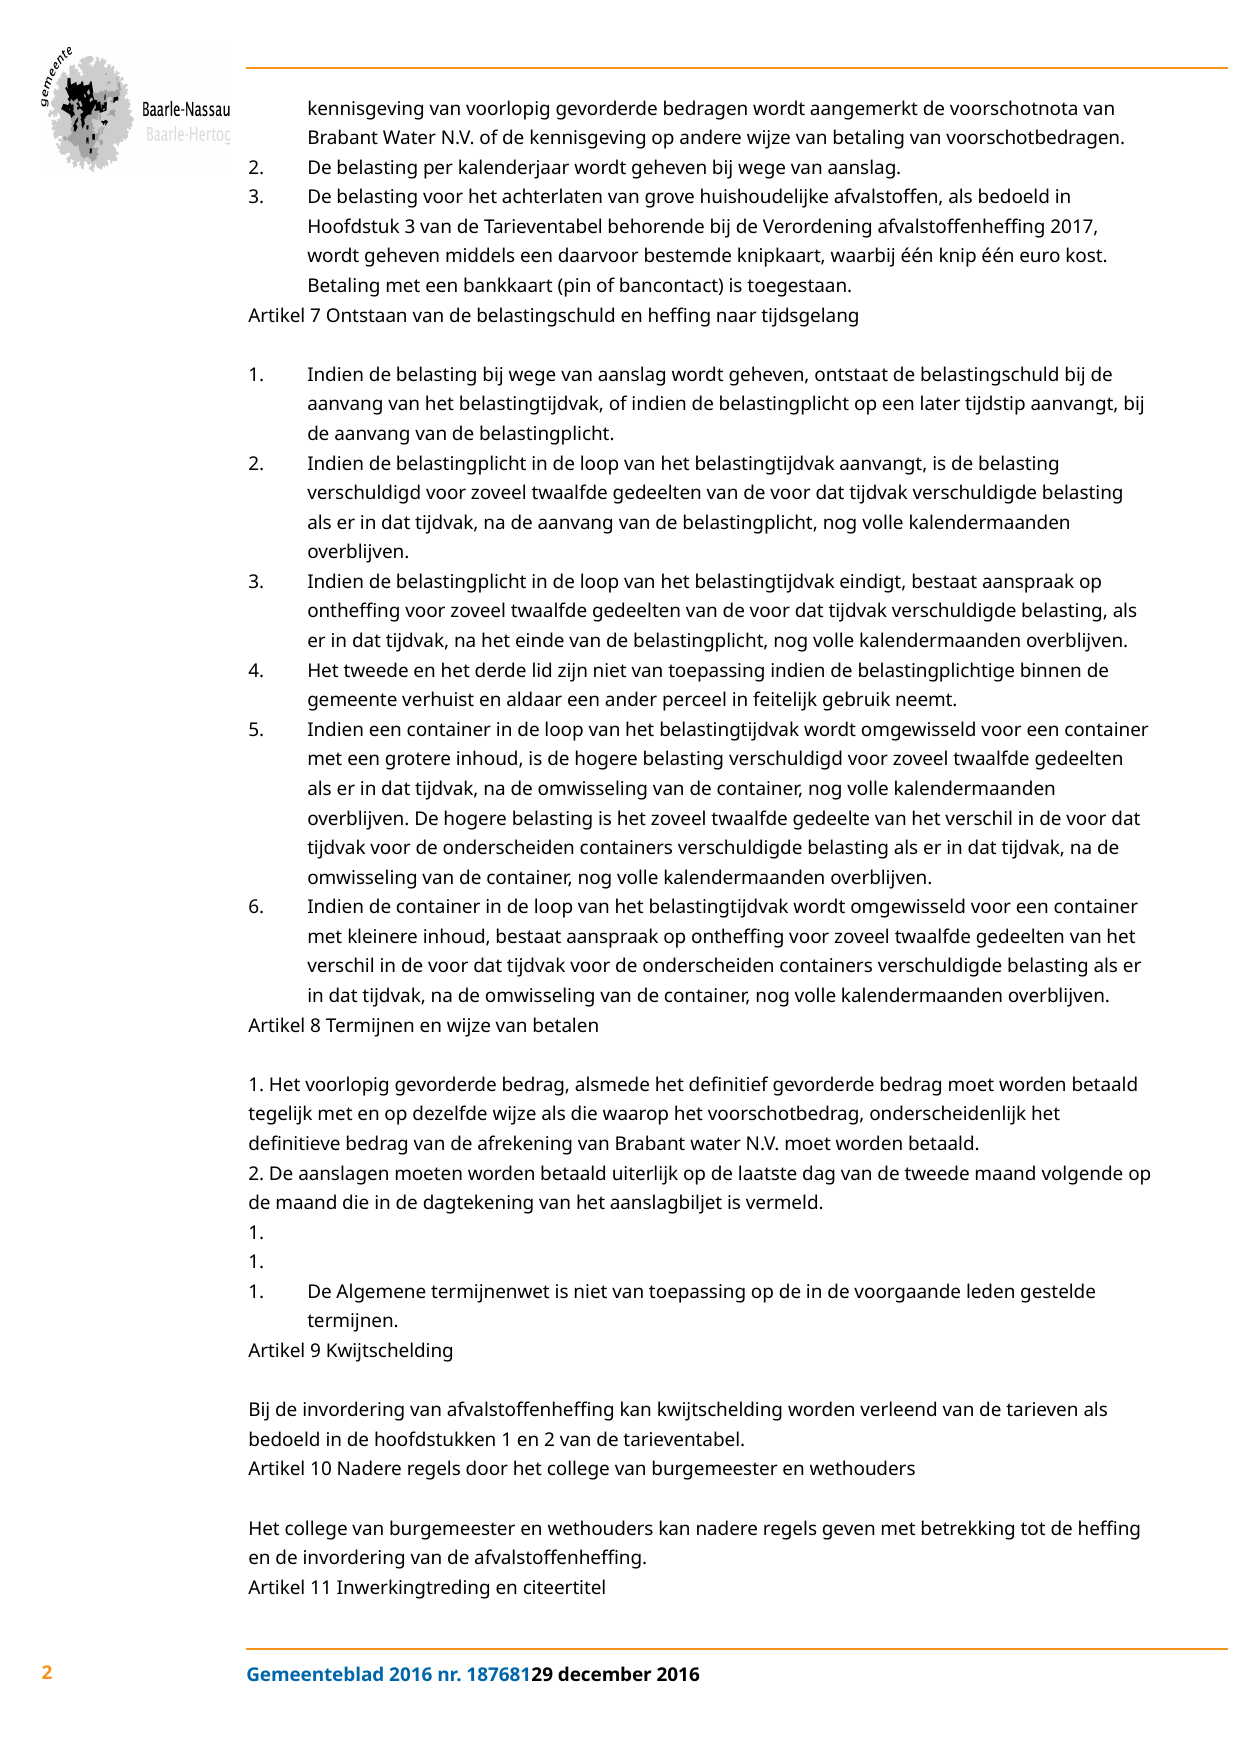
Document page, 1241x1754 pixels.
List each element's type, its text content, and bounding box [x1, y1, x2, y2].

list De Algemene termijnenwet is niet van toepassing op de in de voorgaande leden gestelde termijnen. [248, 1278, 1152, 1333]
text Artikel 9 Kwijtschelding [248, 1337, 1152, 1363]
list Indien de container in de loop van het belastingtijdvak wordt omgewisseld voor een container met kleinere inhoud, bestaat aanspraak op ontheffing voor zoveel twaalfde gedeelten van het verschil in de voor dat tijdvak voor de onderscheiden containers verschuldigde belasting als er in dat tijdvak, na de omwisseling van de container, nog volle kalendermaanden overblijven. [248, 893, 1152, 1008]
text Het college van burgemeester en wethouders kan nadere regels geven met betrekking tot de heffing en de invordering van de afvalstoffenheffing. [248, 1515, 1152, 1570]
list Indien de belastingplicht in de loop van het belastingtijdvak aanvangt, is de belasting verschuldigd voor zoveel twaalfde gedeelten van de voor dat tijdvak verschuldigde belasting als er in dat tijdvak, na de aanvang van de belastingplicht, nog volle kalendermaanden overblijven. [248, 450, 1152, 564]
list kennisgeving van voorlopig gevorderde bedragen wordt aangemerkt de voorschotnota van Brabant Water N.V. of de kennisgeving op andere wijze van betaling van voorschotbedragen. [248, 95, 1152, 150]
text Bij de invordering van afvalstoffenheffing kan kwijtschelding worden verleend van de tarieven als bedoeld in de hoofdstukken 1 en 2 van de tarieventabel. [248, 1396, 1152, 1452]
list Indien de belasting bij wege van aanslag wordt geheven, ontstaat de belastingschuld bij de aanvang van het belastingtijdvak, of indien de belastingplicht op een later tijdstip aanvangt, bij de aanvang van de belastingplicht. [248, 361, 1152, 446]
text Artikel 11 Inwerkingtreding en citeertitel [248, 1574, 1152, 1600]
text Artikel 7 Ontstaan van de belastingschuld en heffing naar tijdsgelang [248, 302, 1152, 328]
list Indien de belastingplicht in de loop van het belastingtijdvak eindigt, bestaat aanspraak op ontheffing voor zoveel twaalfde gedeelten van de voor dat tijdvak verschuldigde belasting, als er in dat tijdvak, na het einde van de belastingplicht, nog volle kalendermaanden overblijven. [248, 568, 1152, 653]
text Artikel 8 Termijnen en wijze van betalen [248, 1012, 1152, 1038]
list Indien een container in de loop van het belastingtijdvak wordt omgewisseld voor een container met een grotere inhoud, is de hogere belasting verschuldigd voor zoveel twaalfde gedeelten als er in dat tijdvak, na de omwisseling van de container, nog volle kalendermaanden overblijven. De hogere belasting is het zoveel twaalfde gedeelte van het verschil in de voor dat tijdvak voor de onderscheiden containers verschuldigde belasting als er in dat tijdvak, na de omwisseling van de container, nog volle kalendermaanden overblijven. [248, 716, 1152, 890]
text Artikel 10 Nadere regels door het college van burgemeester en wethouders [248, 1456, 1152, 1481]
text 2. De aanslagen moeten worden betaald uiterlijk op de laatste dag van de tweede maand volgende op de maand die in de dagtekening van het aanslagbiljet is vermeld. [248, 1160, 1152, 1215]
picture [41, 47, 231, 172]
list De belasting voor het achterlaten van grove huishoudelijke afvalstoffen, als bedoeld in Hoofdstuk 3 van de Tarieventabel behorende bij de Verordening afvalstoffenheffing 2017, wordt geheven middels een daarvoor bestemde knipkaart, waarbij één knip één euro kost. Betaling met een bankkaart (pin of bancontact) is toegestaan. [248, 183, 1152, 298]
list Het tweede en het derde lid zijn niet van toepassing indien de belastingplichtige binnen de gemeente verhuist en aldaar een ander perceel in feitelijk gebruik neemt. [248, 657, 1152, 712]
list De belasting per kalenderjaar wordt geheven bij wege van aanslag. [248, 154, 1152, 180]
text 1. Het voorlopig gevorderde bedrag, alsmede het definitief gevorderde bedrag moet worden betaald tegelijk met en op dezelfde wijze als die waarop het voorschotbedrag, onderscheidenlijk het definitieve bedrag van de afrekening van Brabant water N.V. moet worden betaald. [248, 1071, 1152, 1156]
